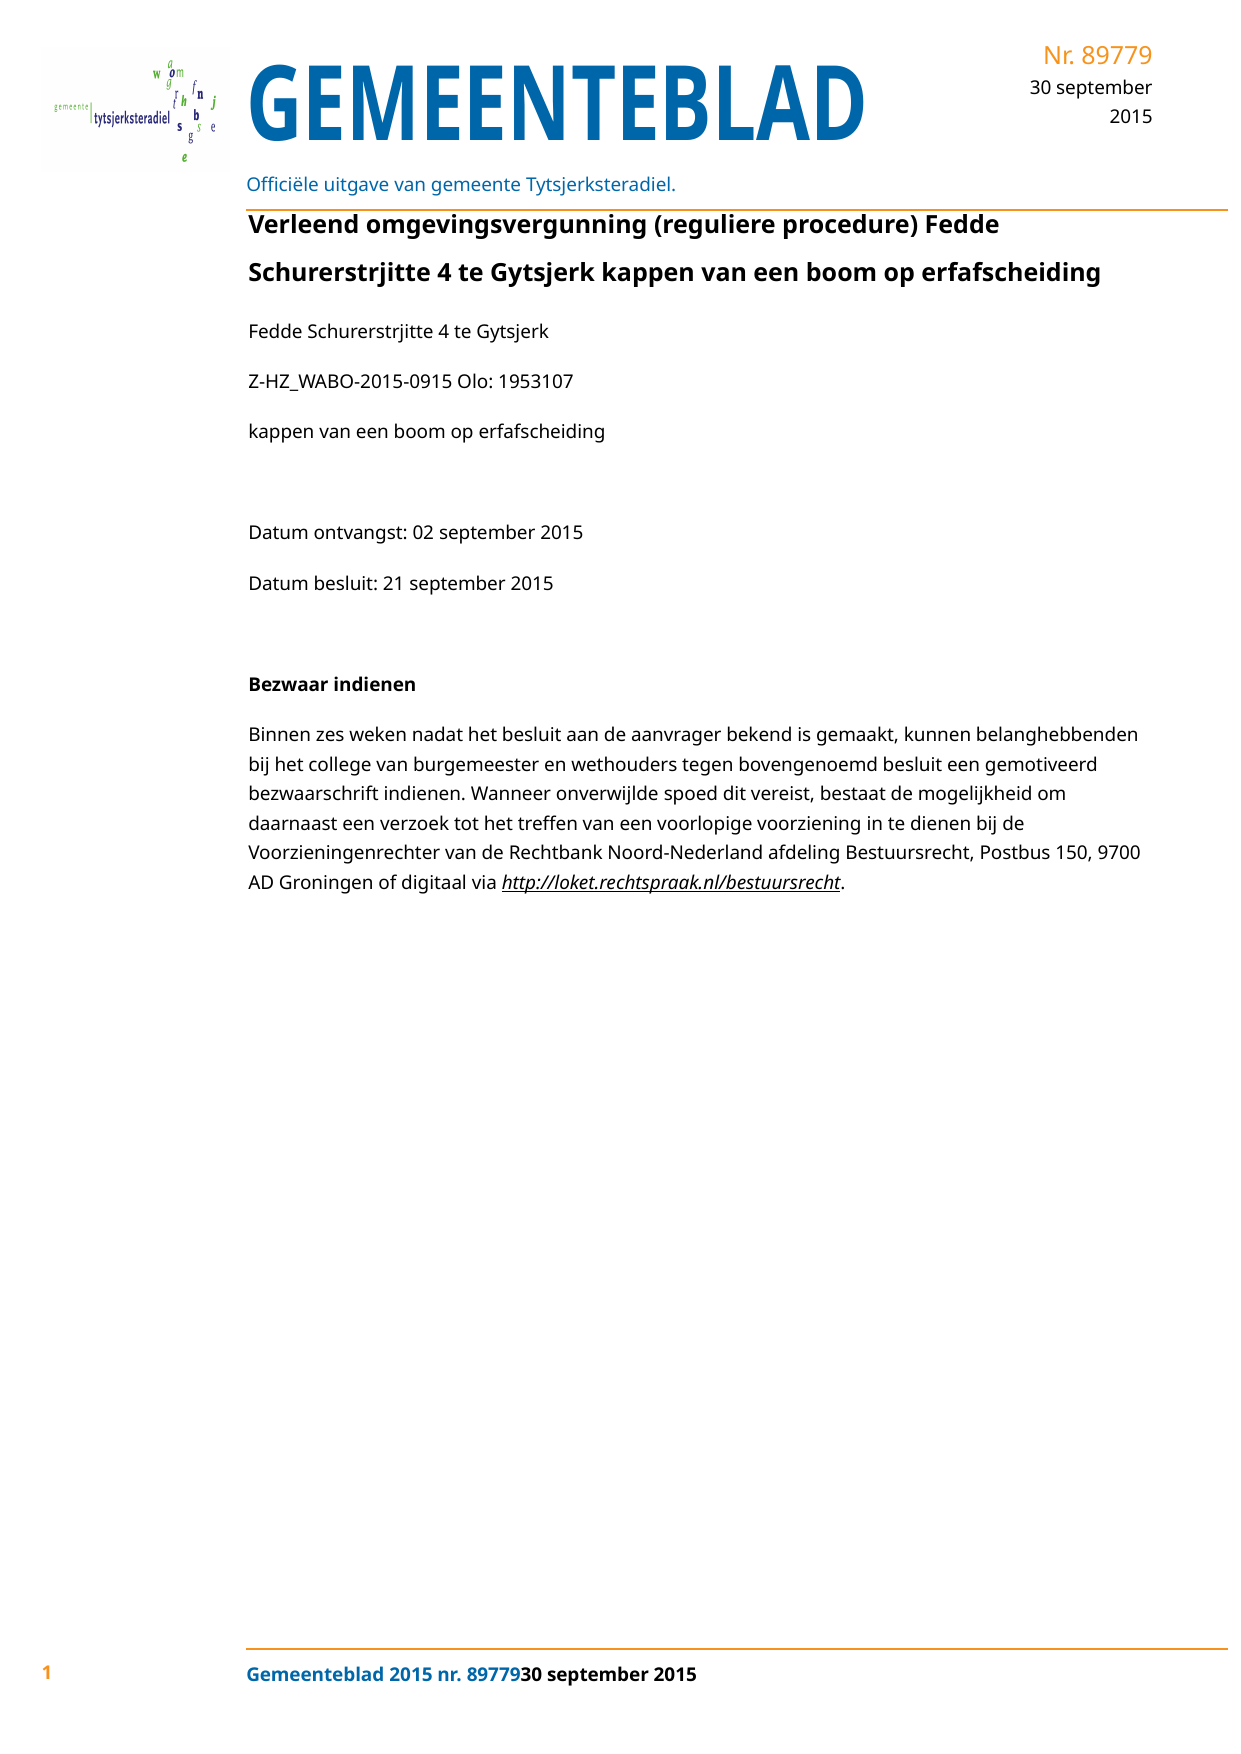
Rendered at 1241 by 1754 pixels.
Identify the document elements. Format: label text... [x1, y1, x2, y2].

picture [41, 47, 231, 172]
text Verleend omgevingsvergunning (reguliere procedure) Fedde Schurerstrjitte 4 te Gytsjerk kappen van een boom op erfafscheiding [248, 211, 1152, 288]
text Fedde Schurerstrjitte 4 te Gytsjerk [248, 318, 1152, 344]
text Bezwaar indienen [248, 671, 1152, 697]
text Datum ontvangst: 02 september 2015 [248, 519, 1152, 545]
text kappen van een boom op erfafscheiding [248, 419, 1152, 444]
text Binnen zes weken nadat het besluit aan de aanvrager bekend is gemaakt, kunnen belanghebbenden bij het college van burgemeester en wethouders tegen bovengenoemd besluit een gemotiveerd bezwaarschrift indienen. Wanneer onverwijlde spoed dit vereist, bestaat de mogelijkheid om daarnaast een verzoek tot het treffen van een voorlopige voorziening in te dienen bij de Voorzieningenrechter van de Rechtbank Noord-Nederland afdeling Bestuursrecht, Postbus 150, 9700 AD Groningen of digitaal via http://loket.rechtspraak.nl/bestuursrecht. [248, 721, 1152, 895]
text Z-HZ_WABO-2015-0915 Olo: 1953107 [248, 368, 1152, 394]
text Datum besluit: 21 september 2015 [248, 570, 1152, 596]
